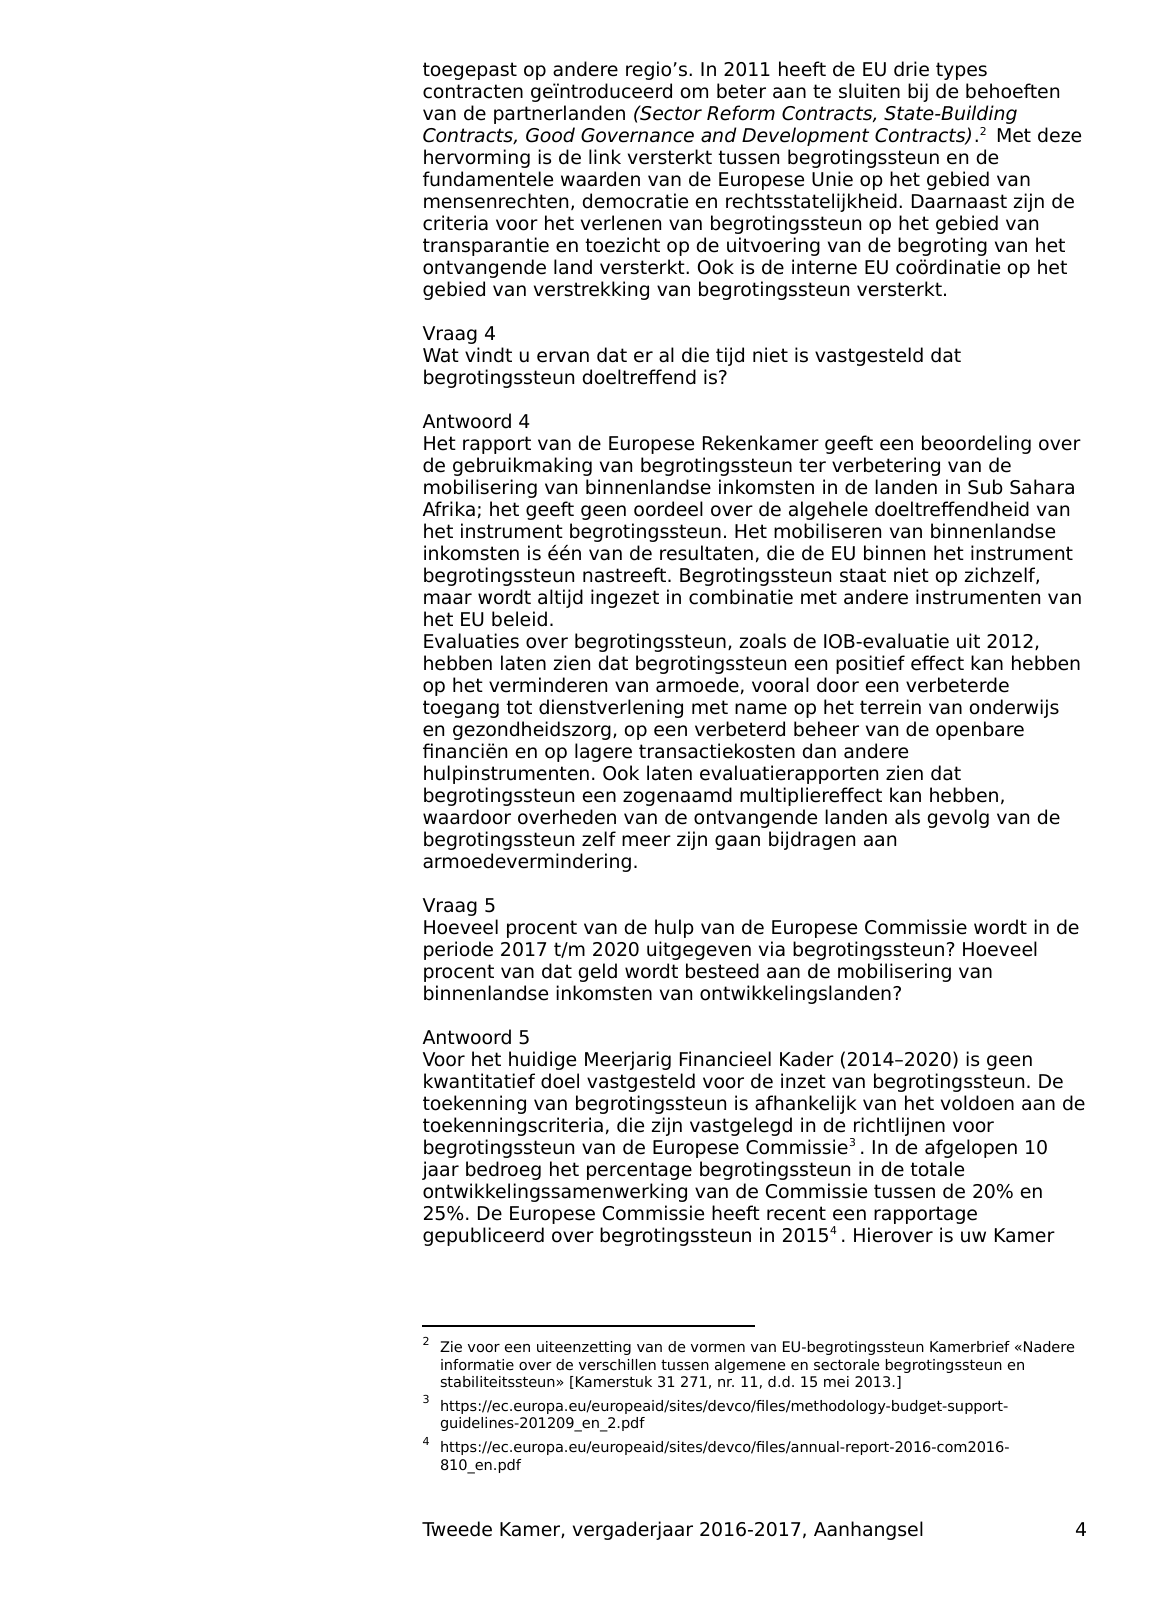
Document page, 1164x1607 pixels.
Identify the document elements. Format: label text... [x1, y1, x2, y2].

text toegepast op andere regio’s. In 2011 heeft de EU drie types contracten geïntroduceerd om beter aan te sluiten bij de behoeften van de partnerlanden (Sector Reform Contracts, State-Building Contracts, Good Governance and Development Contracts). Met deze hervorming is de link versterkt tussen begrotingssteun en de fundamentele waarden van de Europese Unie op het gebied van mensenrechten, democratie en rechtsstatelijkheid. Daarnaast zijn de criteria voor het verlenen van begrotingssteun op het gebied van transparantie en toezicht op de uitvoering van de begroting van het ontvangende land versterkt. Ook is de interne EU coördinatie op het gebied van verstrekking van begrotingssteun versterkt. [422, 59, 1087, 301]
text Hoeveel procent van de hulp van de Europese Commissie wordt in de periode 2017 t/m 2020 uitgegeven via begrotingssteun? Hoeveel procent van dat geld wordt besteed aan de mobilisering van binnenlandse inkomsten van ontwikkelingslanden? [422, 917, 1087, 1005]
text Vraag 4 [422, 323, 1087, 345]
text https://ec.europa.eu/europeaid/sites/devco/files/methodology-budget-support-guidelines-201209_en_2.pdf [422, 1393, 1087, 1432]
text Wat vindt u ervan dat er al die tijd niet is vastgesteld dat begrotingssteun doeltreffend is? [422, 345, 1087, 389]
text Antwoord 4 [422, 411, 1087, 433]
text Antwoord 5 [422, 1027, 1087, 1049]
text Voor het huidige Meerjarig Financieel Kader (2014–2020) is geen kwantitatief doel vastgesteld voor de inzet van begrotingssteun. De toekenning van begrotingssteun is afhankelijk van het voldoen aan de toekenningscriteria, die zijn vastgelegd in de richtlijnen voor begrotingssteun van de Europese Commissie. In de afgelopen 10 jaar bedroeg het percentage begrotingssteun in de totale ontwikkelingssamenwerking van de Commissie tussen de 20% en 25%. De Europese Commissie heeft recent een rapportage gepubliceerd over begrotingssteun in 2015. Hierover is uw Kamer [422, 1049, 1087, 1247]
text https://ec.europa.eu/europeaid/sites/devco/files/annual-report-2016-com2016-810_en.pdf [422, 1435, 1087, 1474]
text Het rapport van de Europese Rekenkamer geeft een beoordeling over de gebruikmaking van begrotingssteun ter verbetering van de mobilisering van binnenlandse inkomsten in de landen in Sub Sahara Afrika; het geeft geen oordeel over de algehele doeltreffendheid van het instrument begrotingssteun. Het mobiliseren van binnenlandse inkomsten is één van de resultaten, die de EU binnen het instrument begrotingssteun nastreeft. Begrotingssteun staat niet op zichzelf, maar wordt altijd ingezet in combinatie met andere instrumenten van het EU beleid. [422, 433, 1087, 631]
text Zie voor een uiteenzetting van de vormen van EU-begrotingssteun Kamerbrief «Nadere informatie over de verschillen tussen algemene en sectorale begrotingssteun en stabiliteitssteun» [Kamerstuk 31 271, nr. 11, d.d. 15 mei 2013.] [422, 1335, 1087, 1391]
text Evaluaties over begrotingssteun, zoals de IOB-evaluatie uit 2012, hebben laten zien dat begrotingssteun een positief effect kan hebben op het verminderen van armoede, vooral door een verbeterde toegang tot dienstverlening met name op het terrein van onderwijs en gezondheidszorg, op een verbeterd beheer van de openbare financiën en op lagere transactiekosten dan andere hulpinstrumenten. Ook laten evaluatierapporten zien dat begrotingssteun een zogenaamd multipliereffect kan hebben, waardoor overheden van de ontvangende landen als gevolg van de begrotingssteun zelf meer zijn gaan bijdragen aan armoedevermindering. [422, 631, 1087, 873]
text Vraag 5 [422, 895, 1087, 917]
